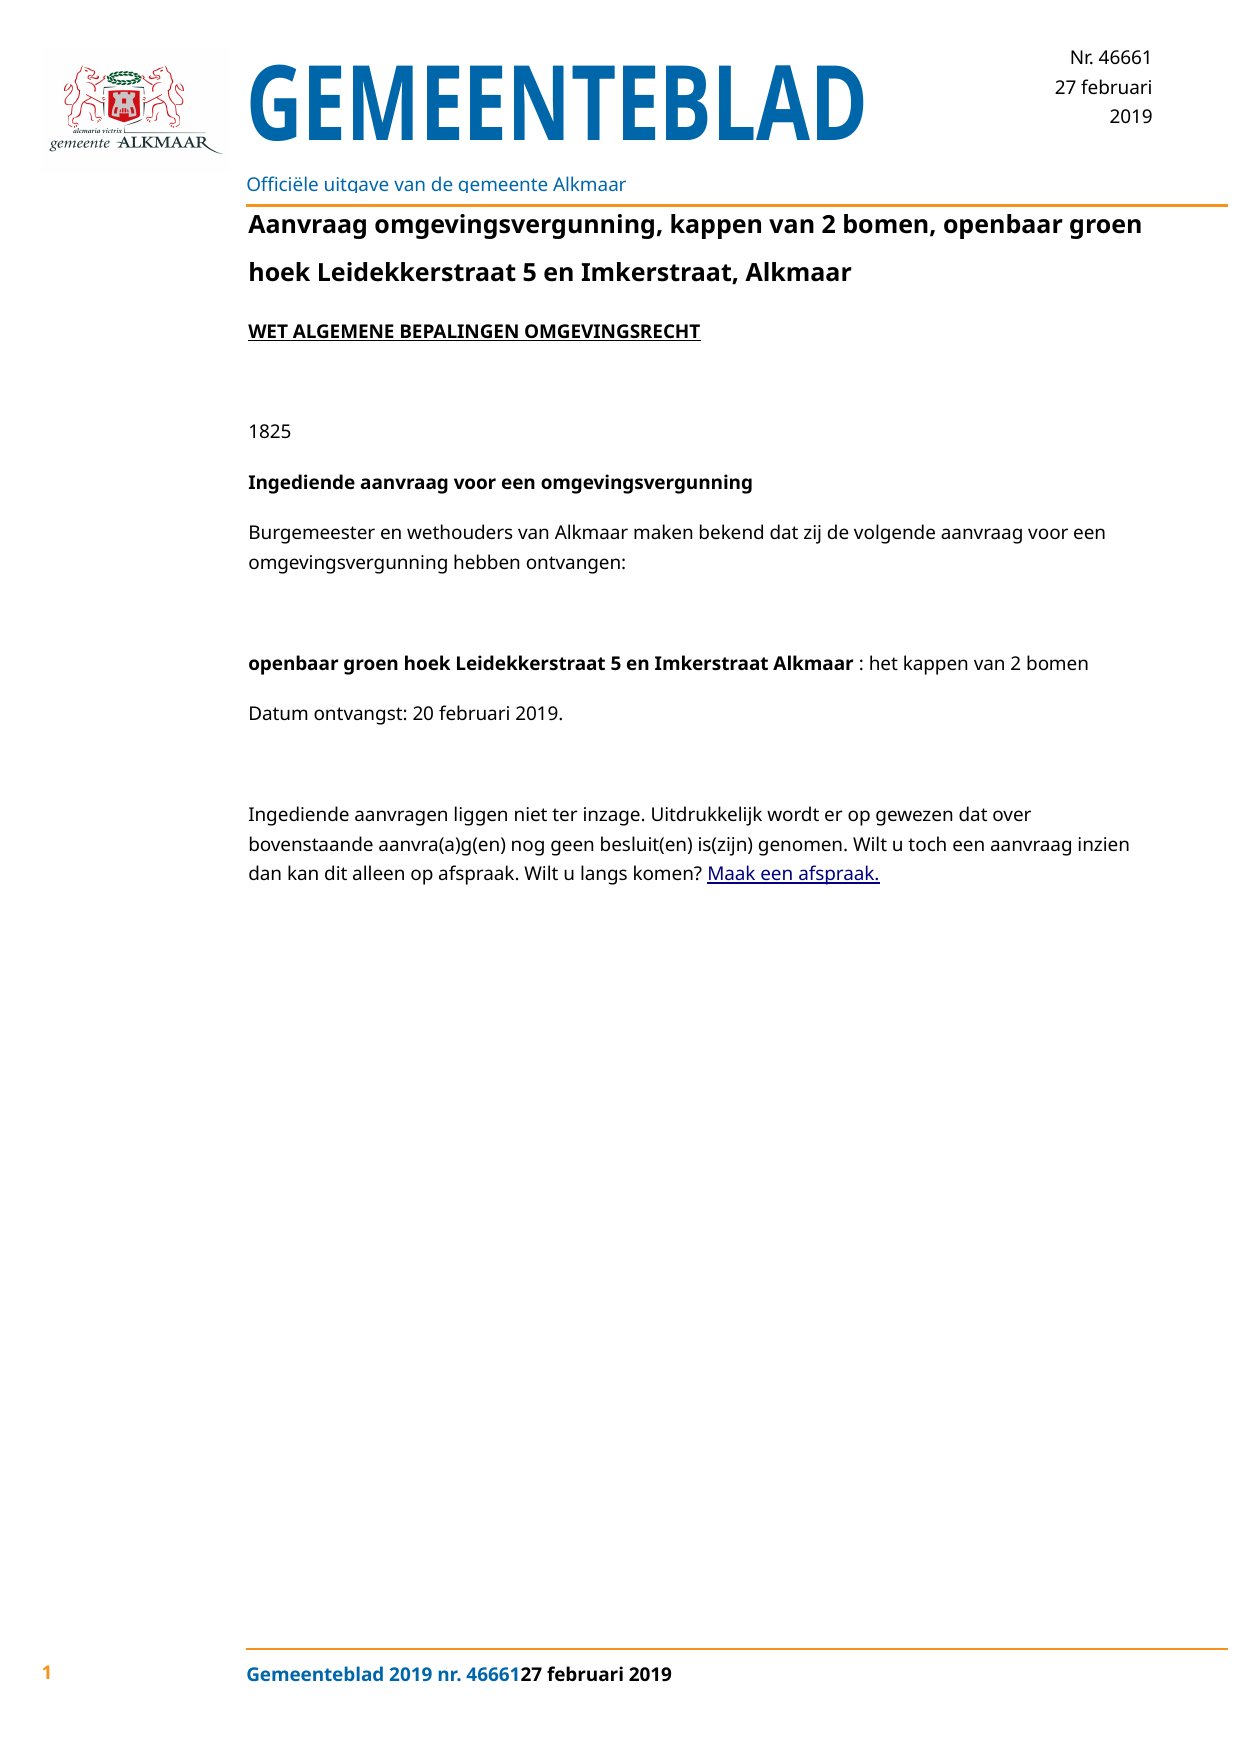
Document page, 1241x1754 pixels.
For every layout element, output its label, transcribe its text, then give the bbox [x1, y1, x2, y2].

picture [41, 47, 231, 172]
text 1825 [248, 419, 1152, 444]
text openbaar groen hoek Leidekkerstraat 5 en Imkerstraat Alkmaar : het kappen van 2 bomen [248, 650, 1152, 676]
text Aanvraag omgevingsvergunning, kappen van 2 bomen, openbaar groen hoek Leidekkerstraat 5 en Imkerstraat, Alkmaar [248, 207, 1152, 288]
text Datum ontvangst: 20 februari 2019. [248, 700, 1152, 726]
text Ingediende aanvraag voor een omgevingsvergunning [248, 469, 1152, 495]
text Burgemeester en wethouders van Alkmaar maken bekend dat zij de volgende aanvraag voor een omgevingsvergunning hebben ontvangen: [248, 519, 1152, 575]
text WET ALGEMENE BEPALINGEN OMGEVINGSRECHT [248, 318, 1152, 344]
text Ingediende aanvragen liggen niet ter inzage. Uitdrukkelijk wordt er op gewezen dat over bovenstaande aanvra(a)g(en) nog geen besluit(en) is(zijn) genomen. Wilt u toch een aanvraag inzien dan kan dit alleen op afspraak. Wilt u langs komen? Maak een afspraak. [248, 801, 1152, 886]
